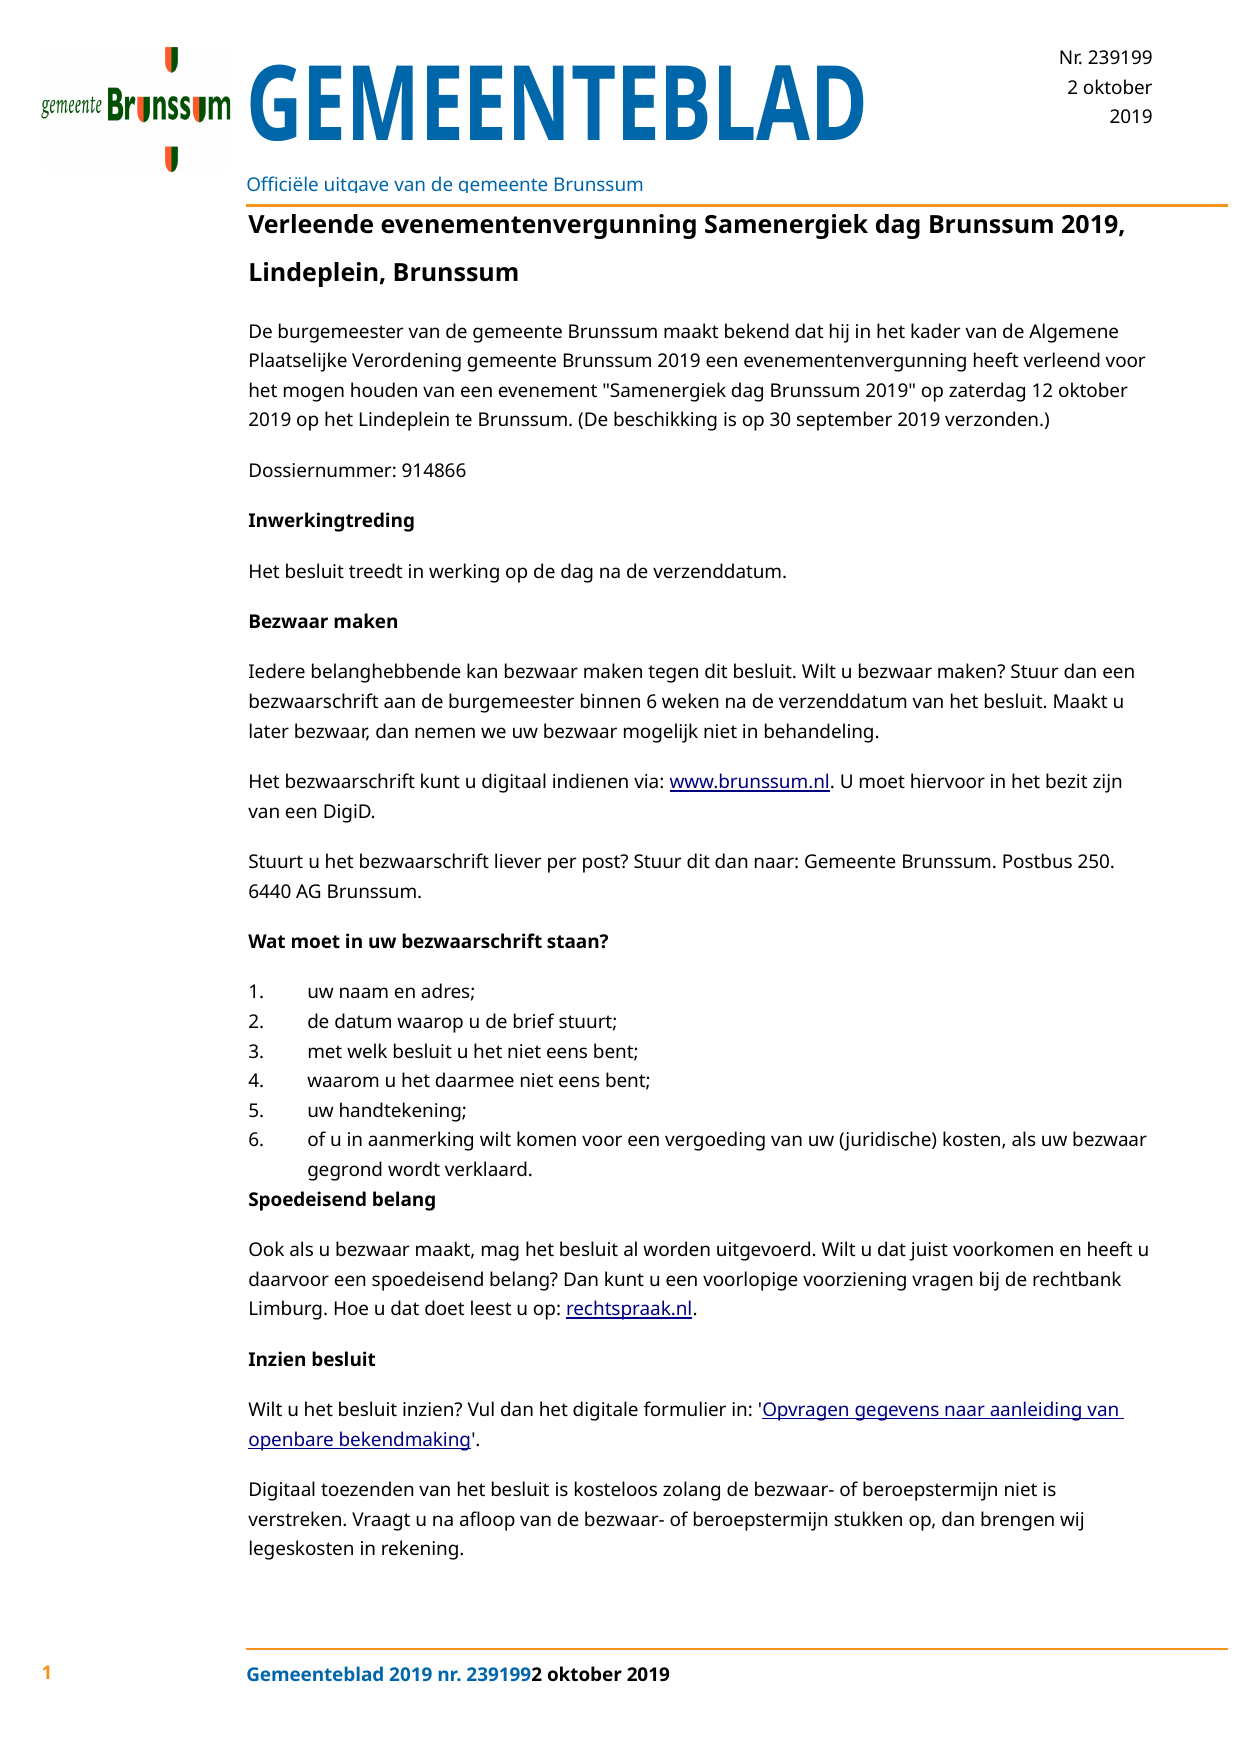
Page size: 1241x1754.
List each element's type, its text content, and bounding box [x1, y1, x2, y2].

text Digitaal toezenden van het besluit is kosteloos zolang de bezwaar- of beroepstermijn niet is verstreken. Vraagt u na afloop van de bezwaar- of beroepstermijn stukken op, dan brengen wij legeskosten in rekening. [248, 1476, 1152, 1561]
list waarom u het daarmee niet eens bent; [248, 1067, 1152, 1093]
list met welk besluit u het niet eens bent; [248, 1038, 1152, 1064]
text Het besluit treedt in werking op de dag na de verzenddatum. [248, 558, 1152, 584]
text Inwerkingtreding [248, 507, 1152, 533]
text Bezwaar maken [248, 608, 1152, 634]
list uw naam en adres; [248, 979, 1152, 1004]
text Inzien besluit [248, 1346, 1152, 1372]
text De burgemeester van de gemeente Brunssum maakt bekend dat hij in het kader van de Algemene Plaatselijke Verordening gemeente Brunssum 2019 een evenementenvergunning heeft verleend voor het mogen houden van een evenement "Samenergiek dag Brunssum 2019" op zaterdag 12 oktober 2019 op het Lindeplein te Brunssum. (De beschikking is op 30 september 2019 verzonden.) [248, 318, 1152, 432]
text Wat moet in uw bezwaarschrift staan? [248, 928, 1152, 954]
list of u in aanmerking wilt komen voor een vergoeding van uw (juridische) kosten, als uw bezwaar gegrond wordt verklaard. [248, 1127, 1152, 1182]
text Stuurt u het bezwaarschrift liever per post? Stuur dit dan naar: Gemeente Brunssum. Postbus 250. 6440 AG Brunssum. [248, 848, 1152, 904]
text Spoedeisend belang [248, 1186, 1152, 1212]
text Ook als u bezwaar maakt, mag het besluit al worden uitgevoerd. Wilt u dat juist voorkomen en heeft u daarvoor een spoedeisend belang? Dan kunt u een voorlopige voorziening vragen bij de rechtbank Limburg. Hoe u dat doet leest u op: rechtspraak.nl. [248, 1236, 1152, 1321]
list de datum waarop u de brief stuurt; [248, 1008, 1152, 1034]
picture [41, 47, 231, 172]
text Wilt u het besluit inzien? Vul dan het digitale formulier in: 'Opvragen gegevens naar aanleiding van openbare bekendmaking'. [248, 1396, 1152, 1452]
text Het bezwaarschrift kunt u digitaal indienen via: www.brunssum.nl. U moet hiervoor in het bezit zijn van een DigiD. [248, 768, 1152, 824]
text Iedere belanghebbende kan bezwaar maken tegen dit besluit. Wilt u bezwaar maken? Stuur dan een bezwaarschrift aan de burgemeester binnen 6 weken na de verzenddatum van het besluit. Maakt u later bezwaar, dan nemen we uw bezwaar mogelijk niet in behandeling. [248, 659, 1152, 744]
text Verleende evenementenvergunning Samenergiek dag Brunssum 2019, Lindeplein, Brunssum [248, 207, 1152, 288]
text Dossiernummer: 914866 [248, 457, 1152, 483]
list uw handtekening; [248, 1097, 1152, 1123]
